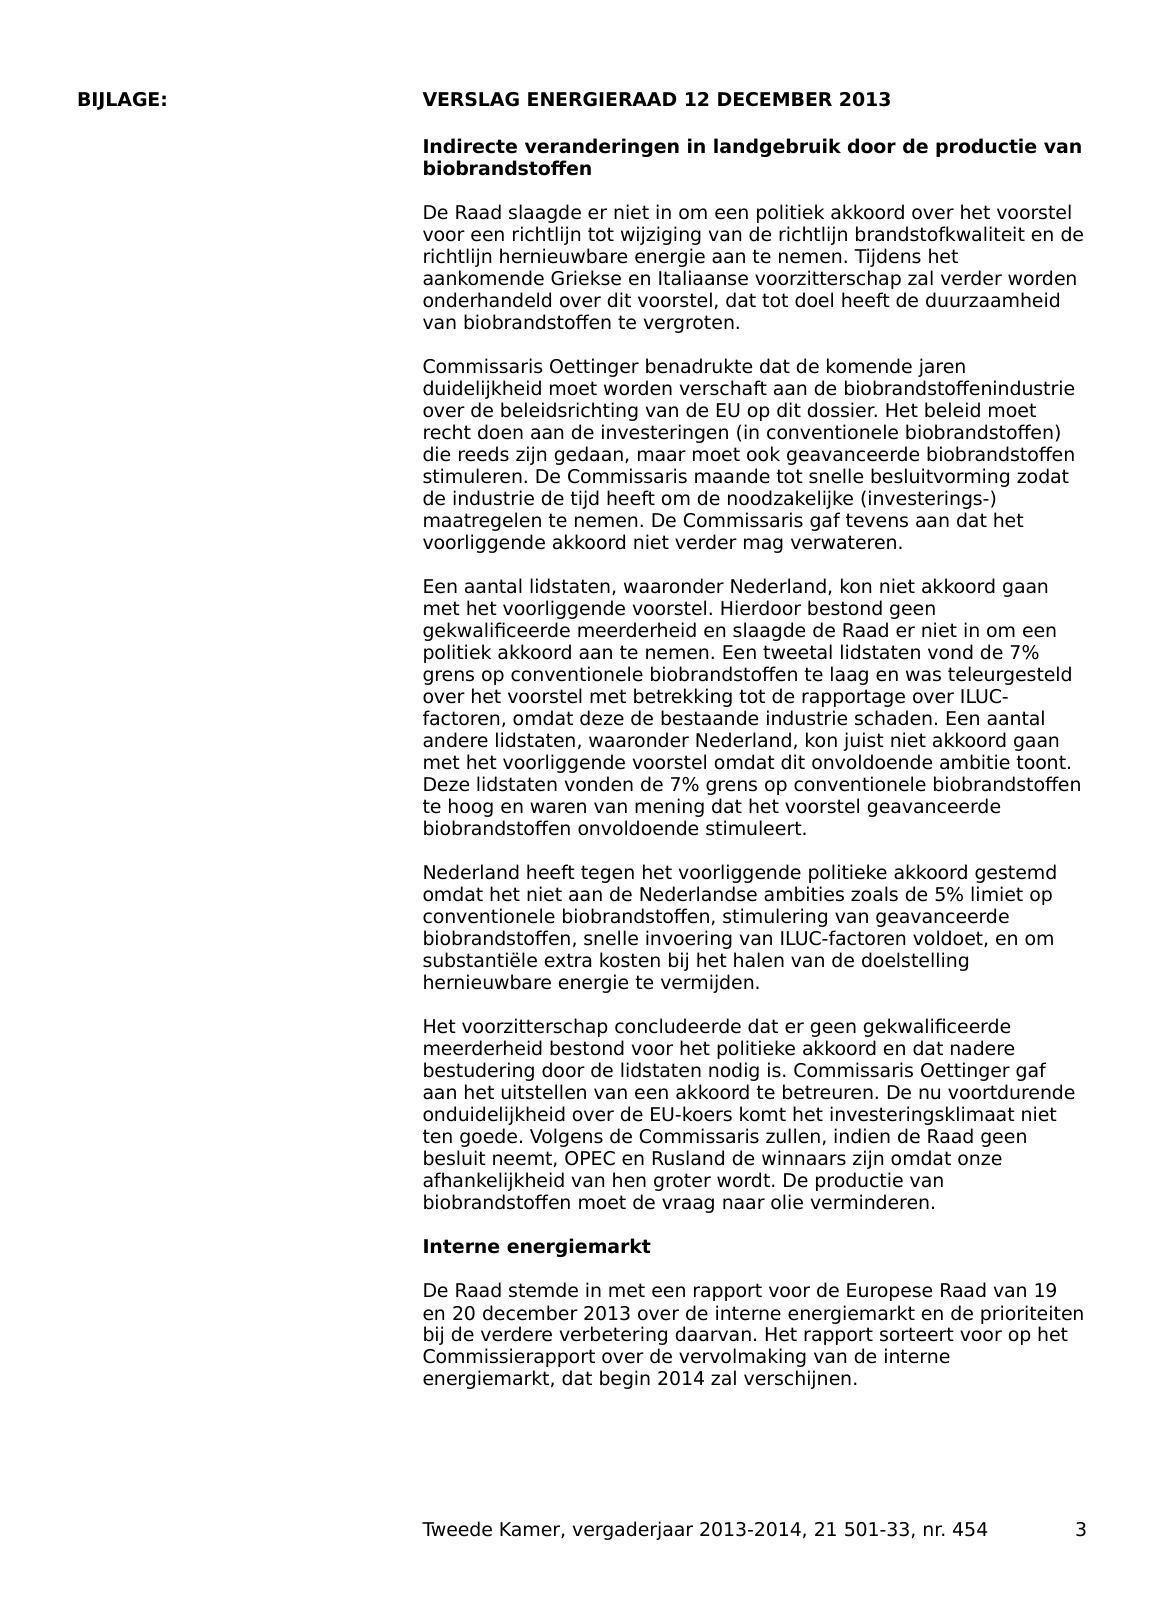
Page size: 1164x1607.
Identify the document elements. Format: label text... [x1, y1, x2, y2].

subtitle BIJLAGE: VERSLAG ENERGIERAAD 12 DECEMBER 2013 [77, 89, 1087, 111]
text De Raad stemde in met een rapport voor de Europese Raad van 19 en 20 december 2013 over de interne energiemarkt en de prioriteiten bij de verdere verbetering daarvan. Het rapport sorteert voor op het Commissierapport over de vervolmaking van de interne energiemarkt, dat begin 2014 zal verschijnen. [422, 1280, 1087, 1390]
text Het voorzitterschap concludeerde dat er geen gekwalificeerde meerderheid bestond voor het politieke akkoord en dat nadere bestudering door de lidstaten nodig is. Commissaris Oettinger gaf aan het uitstellen van een akkoord te betreuren. De nu voortdurende onduidelijkheid over de EU-koers komt het investeringsklimaat niet ten goede. Volgens de Commissaris zullen, indien de Raad geen besluit neemt, OPEC en Rusland de winnaars zijn omdat onze afhankelijkheid van hen groter wordt. De productie van biobrandstoffen moet de vraag naar olie verminderen. [422, 1016, 1087, 1214]
text De Raad slaagde er niet in om een politiek akkoord over het voorstel voor een richtlijn tot wijziging van de richtlijn brandstofkwaliteit en de richtlijn hernieuwbare energie aan te nemen. Tijdens het aankomende Griekse en Italiaanse voorzitterschap zal verder worden onderhandeld over dit voorstel, dat tot doel heeft de duurzaamheid van biobrandstoffen te vergroten. [422, 202, 1087, 334]
subtitle Indirecte veranderingen in landgebruik door de productie van biobrandstoffen [422, 136, 1087, 180]
text Nederland heeft tegen het voorliggende politieke akkoord gestemd omdat het niet aan de Nederlandse ambities zoals de 5% limiet op conventionele biobrandstoffen, stimulering van geavanceerde biobrandstoffen, snelle invoering van ILUC-factoren voldoet, en om substantiële extra kosten bij het halen van de doelstelling hernieuwbare energie te vermijden. [422, 862, 1087, 994]
subtitle Interne energiemarkt [422, 1236, 1087, 1258]
text Commissaris Oettinger benadrukte dat de komende jaren duidelijkheid moet worden verschaft aan de biobrandstoffenindustrie over de beleidsrichting van de EU op dit dossier. Het beleid moet recht doen aan de investeringen (in conventionele biobrandstoffen) die reeds zijn gedaan, maar moet ook geavanceerde biobrandstoffen stimuleren. De Commissaris maande tot snelle besluitvorming zodat de industrie de tijd heeft om de noodzakelijke (investerings-) maatregelen te nemen. De Commissaris gaf tevens aan dat het voorliggende akkoord niet verder mag verwateren. [422, 356, 1087, 554]
text Een aantal lidstaten, waaronder Nederland, kon niet akkoord gaan met het voorliggende voorstel. Hierdoor bestond geen gekwalificeerde meerderheid en slaagde de Raad er niet in om een politiek akkoord aan te nemen. Een tweetal lidstaten vond de 7% grens op conventionele biobrandstoffen te laag en was teleurgesteld over het voorstel met betrekking tot de rapportage over ILUC-factoren, omdat deze de bestaande industrie schaden. Een aantal andere lidstaten, waaronder Nederland, kon juist niet akkoord gaan met het voorliggende voorstel omdat dit onvoldoende ambitie toont. Deze lidstaten vonden de 7% grens op conventionele biobrandstoffen te hoog en waren van mening dat het voorstel geavanceerde biobrandstoffen onvoldoende stimuleert. [422, 576, 1087, 840]
